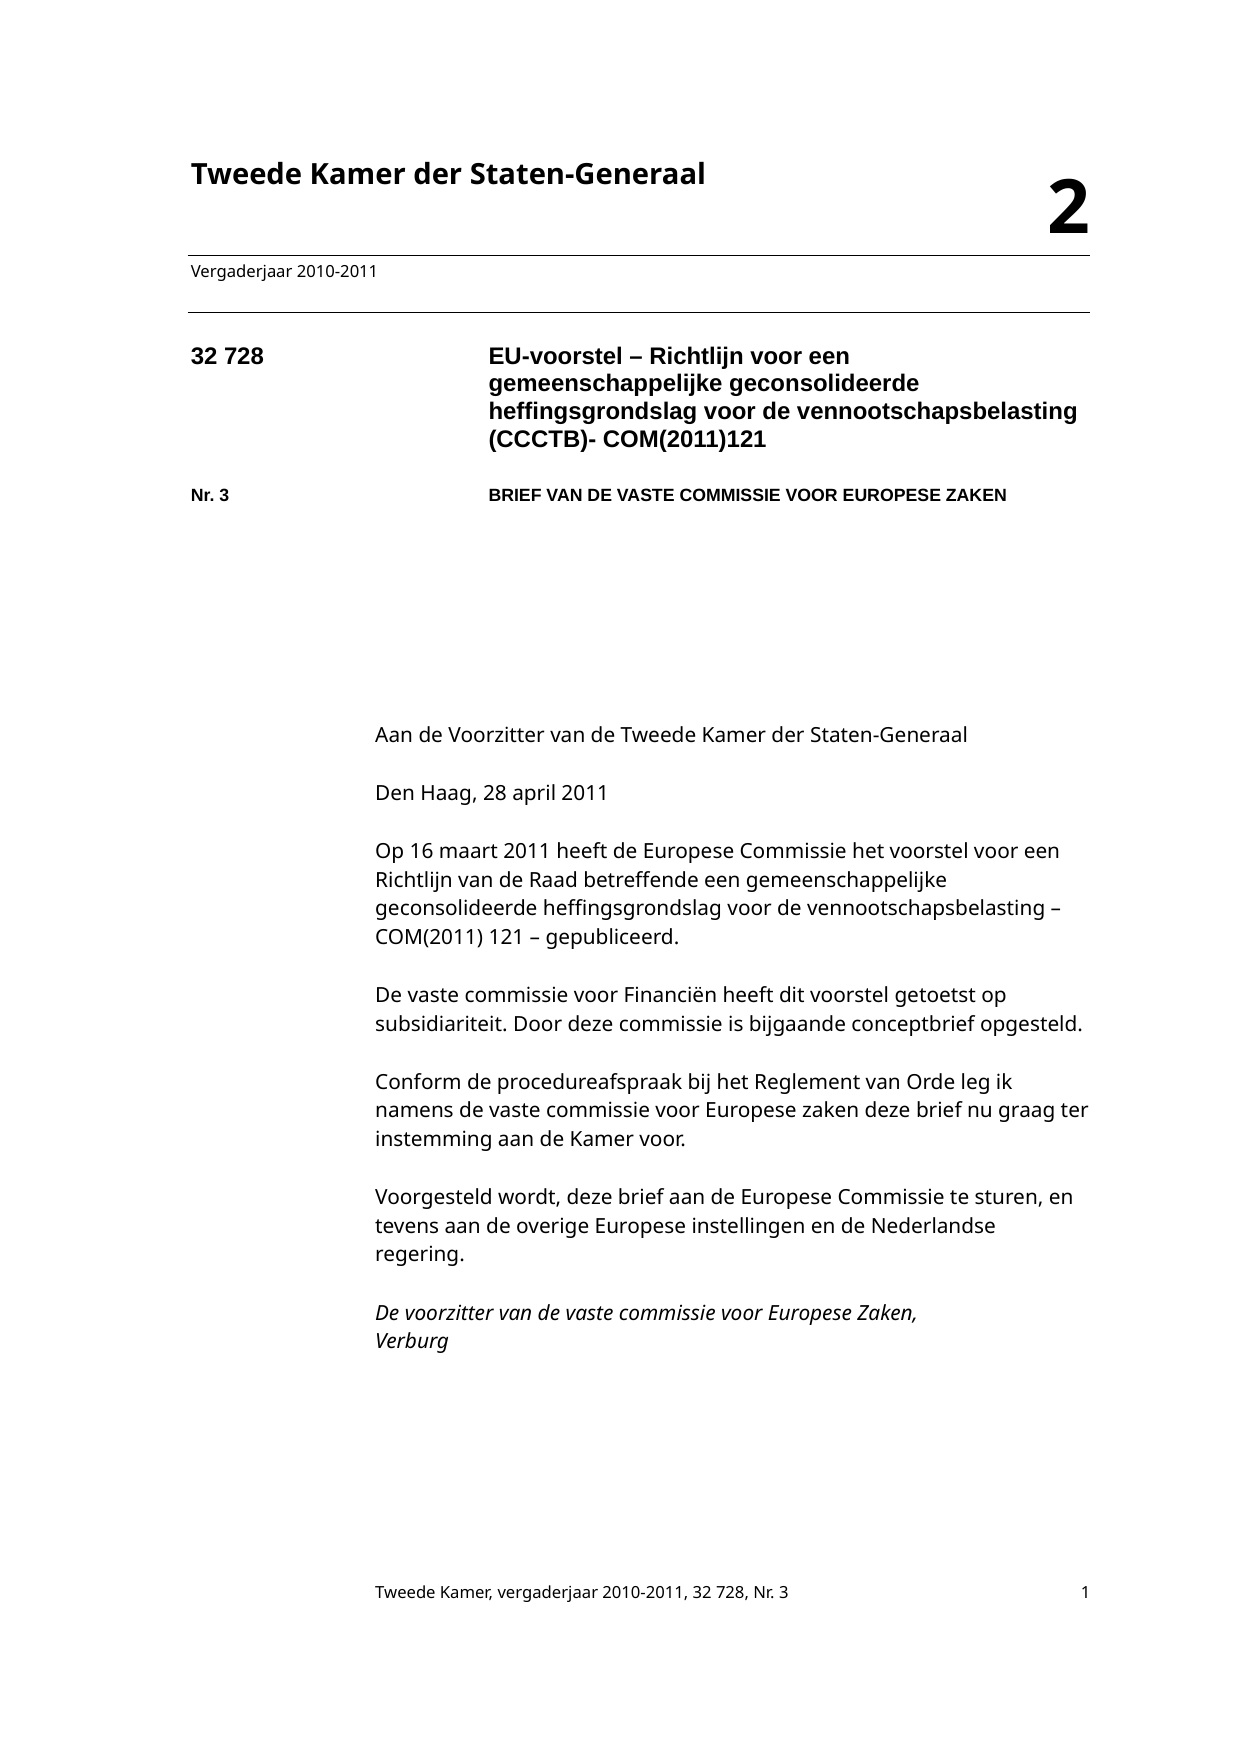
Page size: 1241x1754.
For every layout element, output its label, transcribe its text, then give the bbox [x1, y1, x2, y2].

text Aan de Voorzitter van de Tweede Kamer der Staten-Generaal [375, 720, 1090, 748]
table_cell Nr. 3 [188, 482, 485, 601]
table_header Tweede Kamer der Staten-Generaal [188, 150, 909, 255]
table_header 2 [910, 150, 1090, 255]
text De vaste commissie voor Financiën heeft dit voorstel getoetst op subsidiariteit. Door deze commissie is bijgaande conceptbrief opgesteld. [375, 980, 1090, 1037]
table_cell [485, 313, 1090, 339]
table_cell 32 728 [188, 339, 485, 482]
table_cell BRIEF VAN DE VASTE COMMISSIE VOOR EUROPESE ZAKEN [485, 482, 1090, 601]
text Conform de procedureafspraak bij het Reglement van Orde leg ik namens de vaste commissie voor Europese zaken deze brief nu graag ter instemming aan de Kamer voor. [375, 1067, 1090, 1152]
table_cell [188, 313, 485, 339]
table_cell [485, 256, 1090, 312]
text De voorzitter van de vaste commissie voor Europese Zaken, [375, 1298, 1090, 1326]
text Op 16 maart 2011 heeft de Europese Commissie het voorstel voor een Richtlijn van de Raad betreffende een gemeenschappelijke geconsolideerde heffingsgrondslag voor de vennootschapsbelasting – COM(2011) 121 – gepubliceerd. [375, 837, 1090, 950]
text Den Haag, 28 april 2011 [375, 778, 1090, 807]
text Voorgesteld wordt, deze brief aan de Europese Commissie te sturen, en tevens aan de overige Europese instellingen en de Nederlandse regering. [375, 1182, 1090, 1268]
table_cell EU-voorstel – Richtlijn voor een gemeenschappelijke geconsolideerde heffingsgrondslag voor de vennootschapsbelasting (CCCTB)- COM(2011)121 [485, 339, 1090, 482]
text Verburg [375, 1326, 1090, 1355]
table_cell Vergaderjaar 2010-2011 [188, 256, 485, 312]
